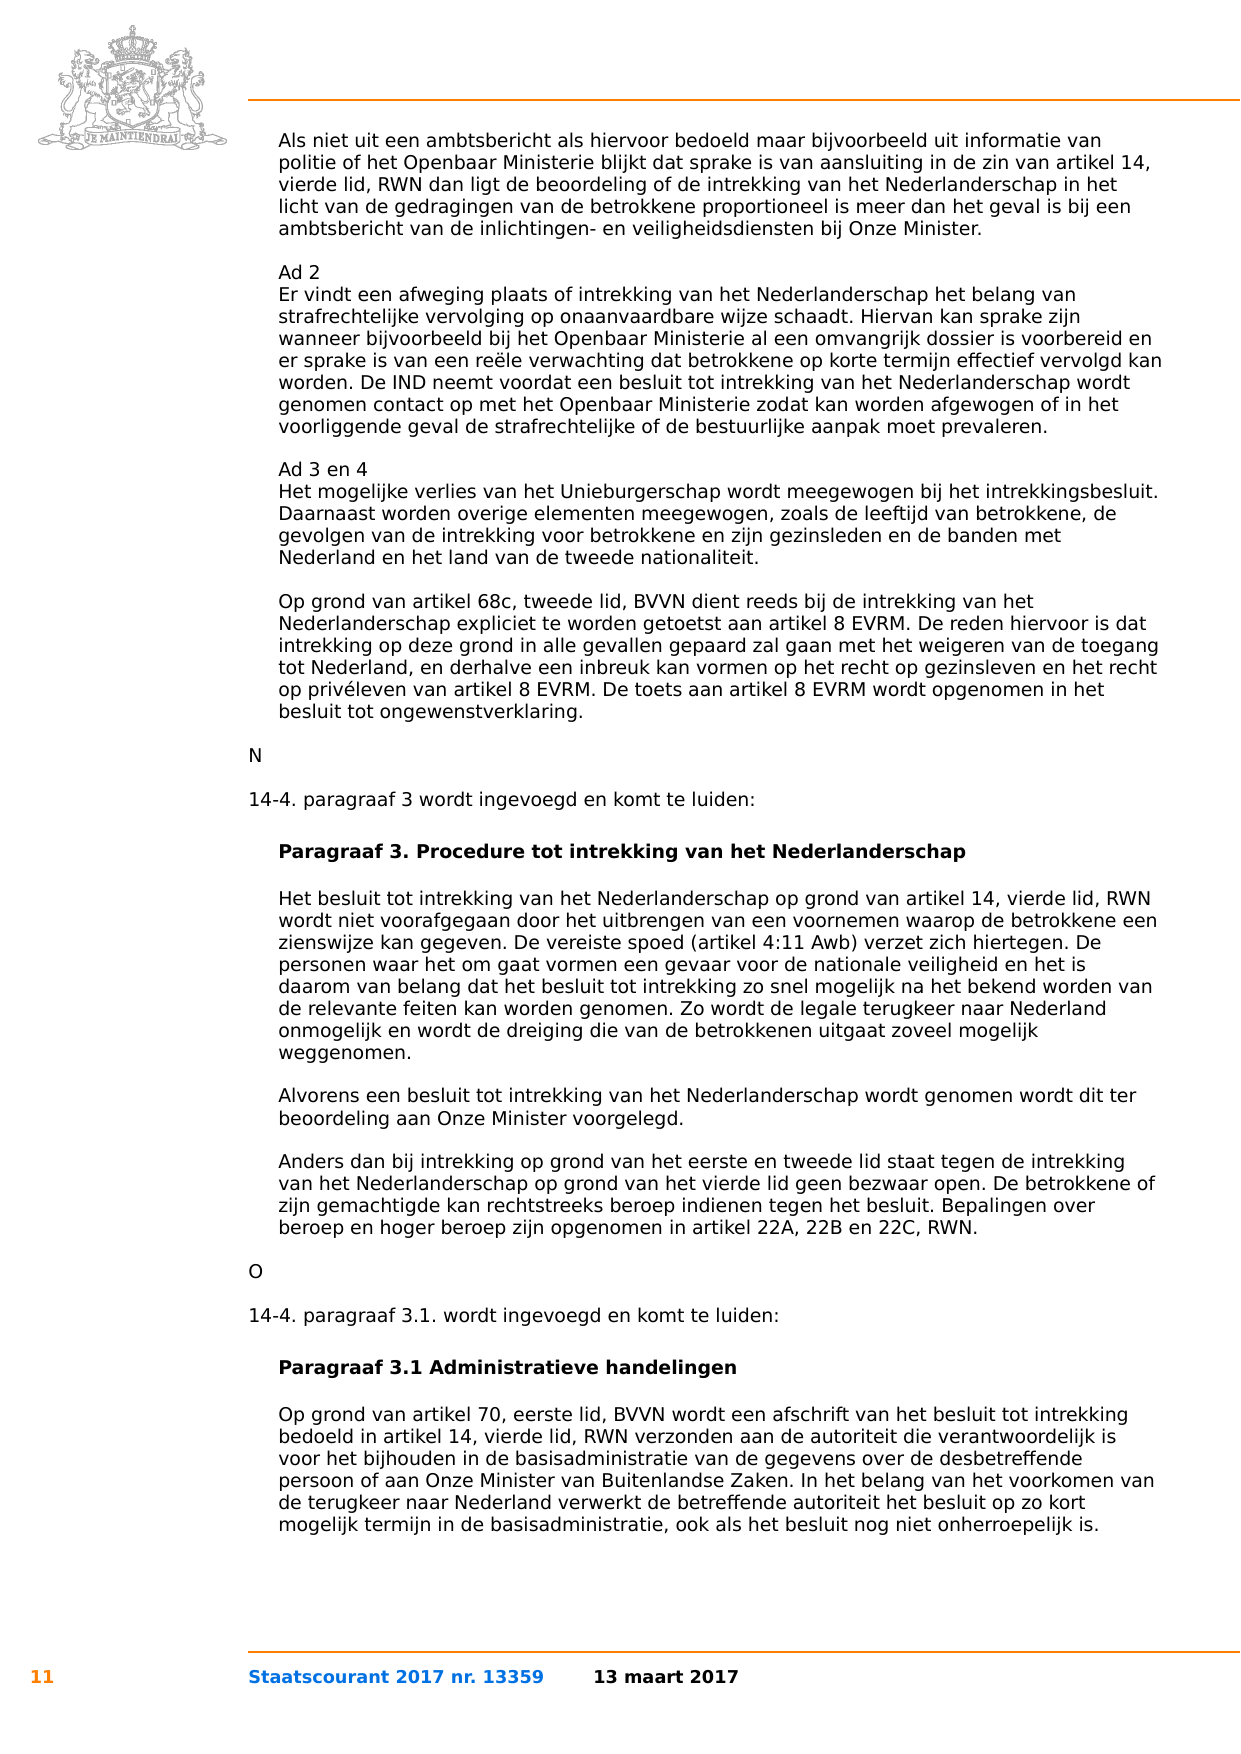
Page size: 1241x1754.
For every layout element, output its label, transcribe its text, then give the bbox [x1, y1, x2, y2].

text 14-4. paragraaf 3.1. wordt ingevoegd en komt te luiden: [248, 1305, 1163, 1327]
text Het besluit tot intrekking van het Nederlanderschap op grond van artikel 14, vierde lid, RWN wordt niet voorafgegaan door het uitbrengen van een voornemen waarop de betrokkene een zienswijze kan gegeven. De vereiste spoed (artikel 4:11 Awb) verzet zich hiertegen. De personen waar het om gaat vormen een gevaar voor de nationale veiligheid en het is daarom van belang dat het besluit tot intrekking zo snel mogelijk na het bekend worden van de relevante feiten kan worden genomen. Zo wordt de legale terugkeer naar Nederland onmogelijk en wordt de dreiging die van de betrokkenen uitgaat zoveel mogelijk weggenomen. [278, 888, 1163, 1063]
text Het mogelijke verlies van het Unieburgerschap wordt meegewogen bij het intrekkingsbesluit. Daarnaast worden overige elementen meegewogen, zoals de leeftijd van betrokkene, de gevolgen van de intrekking voor betrokkene en zijn gezinsleden en de banden met Nederland en het land van de tweede nationaliteit. [278, 481, 1163, 569]
subtitle Paragraaf 3. Procedure tot intrekking van het Nederlanderschap [278, 841, 1163, 863]
text Ad 2 [278, 262, 1163, 284]
text Anders dan bij intrekking op grond van het eerste en tweede lid staat tegen de intrekking van het Nederlanderschap op grond van het vierde lid geen bezwaar open. De betrokkene of zijn gemachtigde kan rechtstreeks beroep indienen tegen het besluit. Bepalingen over beroep en hoger beroep zijn opgenomen in artikel 22A, 22B en 22C, RWN. [278, 1151, 1163, 1239]
text Op grond van artikel 70, eerste lid, BVVN wordt een afschrift van het besluit tot intrekking bedoeld in artikel 14, vierde lid, RWN verzonden aan de autoriteit die verantwoordelijk is voor het bijhouden in de basisadministratie van de gegevens over de desbetreffende persoon of aan Onze Minister van Buitenlandse Zaken. In het belang van het voorkomen van de terugkeer naar Nederland verwerkt de betreffende autoriteit het besluit op zo kort mogelijk termijn in de basisadministratie, ook als het besluit nog niet onherroepelijk is. [278, 1404, 1163, 1536]
text Als niet uit een ambtsbericht als hiervoor bedoeld maar bijvoorbeeld uit informatie van politie of het Openbaar Ministerie blijkt dat sprake is van aansluiting in de zin van artikel 14, vierde lid, RWN dan ligt de beoordeling of de intrekking van het Nederlanderschap in het licht van de gedragingen van de betrokkene proportioneel is meer dan het geval is bij een ambtsbericht van de inlichtingen- en veiligheidsdiensten bij Onze Minister. [278, 130, 1163, 240]
text O [248, 1261, 1163, 1283]
text Op grond van artikel 68c, tweede lid, BVVN dient reeds bij de intrekking van het Nederlanderschap expliciet te worden getoetst aan artikel 8 EVRM. De reden hiervoor is dat intrekking op deze grond in alle gevallen gepaard zal gaan met het weigeren van de toegang tot Nederland, en derhalve een inbreuk kan vormen op het recht op gezinsleven en het recht op privéleven van artikel 8 EVRM. De toets aan artikel 8 EVRM wordt opgenomen in het besluit tot ongewenstverklaring. [278, 591, 1163, 723]
text Er vindt een afweging plaats of intrekking van het Nederlanderschap het belang van strafrechtelijke vervolging op onaanvaardbare wijze schaadt. Hiervan kan sprake zijn wanneer bijvoorbeeld bij het Openbaar Ministerie al een omvangrijk dossier is voorbereid en er sprake is van een reële verwachting dat betrokkene op korte termijn effectief vervolgd kan worden. De IND neemt voordat een besluit tot intrekking van het Nederlanderschap wordt genomen contact op met het Openbaar Ministerie zodat kan worden afgewogen of in het voorliggende geval de strafrechtelijke of de bestuurlijke aanpak moet prevaleren. [278, 284, 1163, 437]
text Alvorens een besluit tot intrekking van het Nederlanderschap wordt genomen wordt dit ter beoordeling aan Onze Minister voorgelegd. [278, 1085, 1163, 1129]
text Ad 3 en 4 [278, 459, 1163, 481]
subtitle Paragraaf 3.1 Administratieve handelingen [278, 1357, 1163, 1379]
text N [248, 745, 1163, 767]
picture [38, 25, 227, 150]
text 14-4. paragraaf 3 wordt ingevoegd en komt te luiden: [248, 789, 1163, 811]
